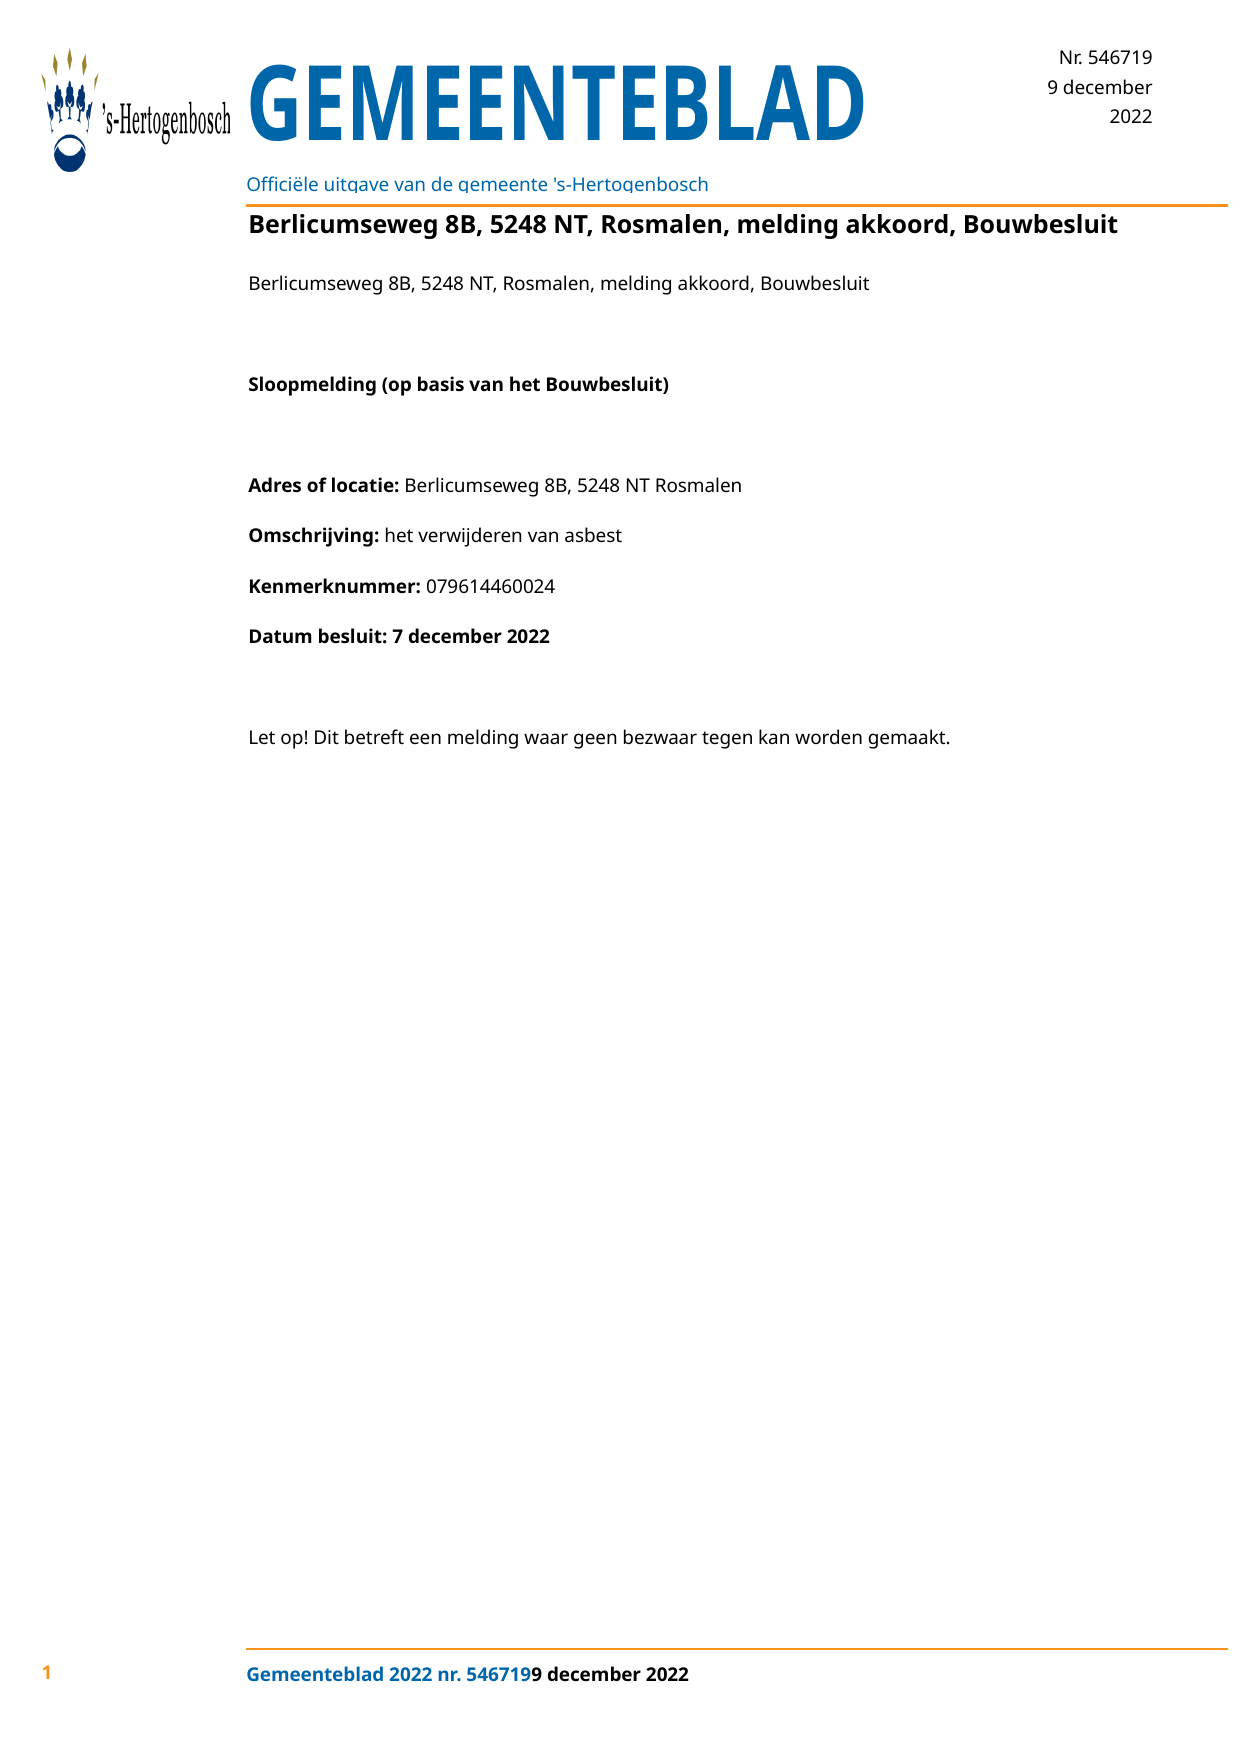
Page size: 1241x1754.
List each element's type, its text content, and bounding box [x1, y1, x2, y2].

text Sloopmelding (op basis van het Bouwbesluit) [248, 371, 1152, 397]
text Datum besluit: 7 december 2022 [248, 623, 1152, 649]
text Kenmerknummer: 079614460024 [248, 573, 1152, 598]
text Let op! Dit betreft een melding waar geen bezwaar tegen kan worden gemaakt. [248, 724, 1152, 750]
text Berlicumseweg 8B, 5248 NT, Rosmalen, melding akkoord, Bouwbesluit [248, 207, 1152, 241]
text Berlicumseweg 8B, 5248 NT, Rosmalen, melding akkoord, Bouwbesluit [248, 270, 1152, 296]
text Adres of locatie: Berlicumseweg 8B, 5248 NT Rosmalen [248, 472, 1152, 498]
picture [41, 47, 231, 172]
text Omschrijving: het verwijderen van asbest [248, 522, 1152, 548]
